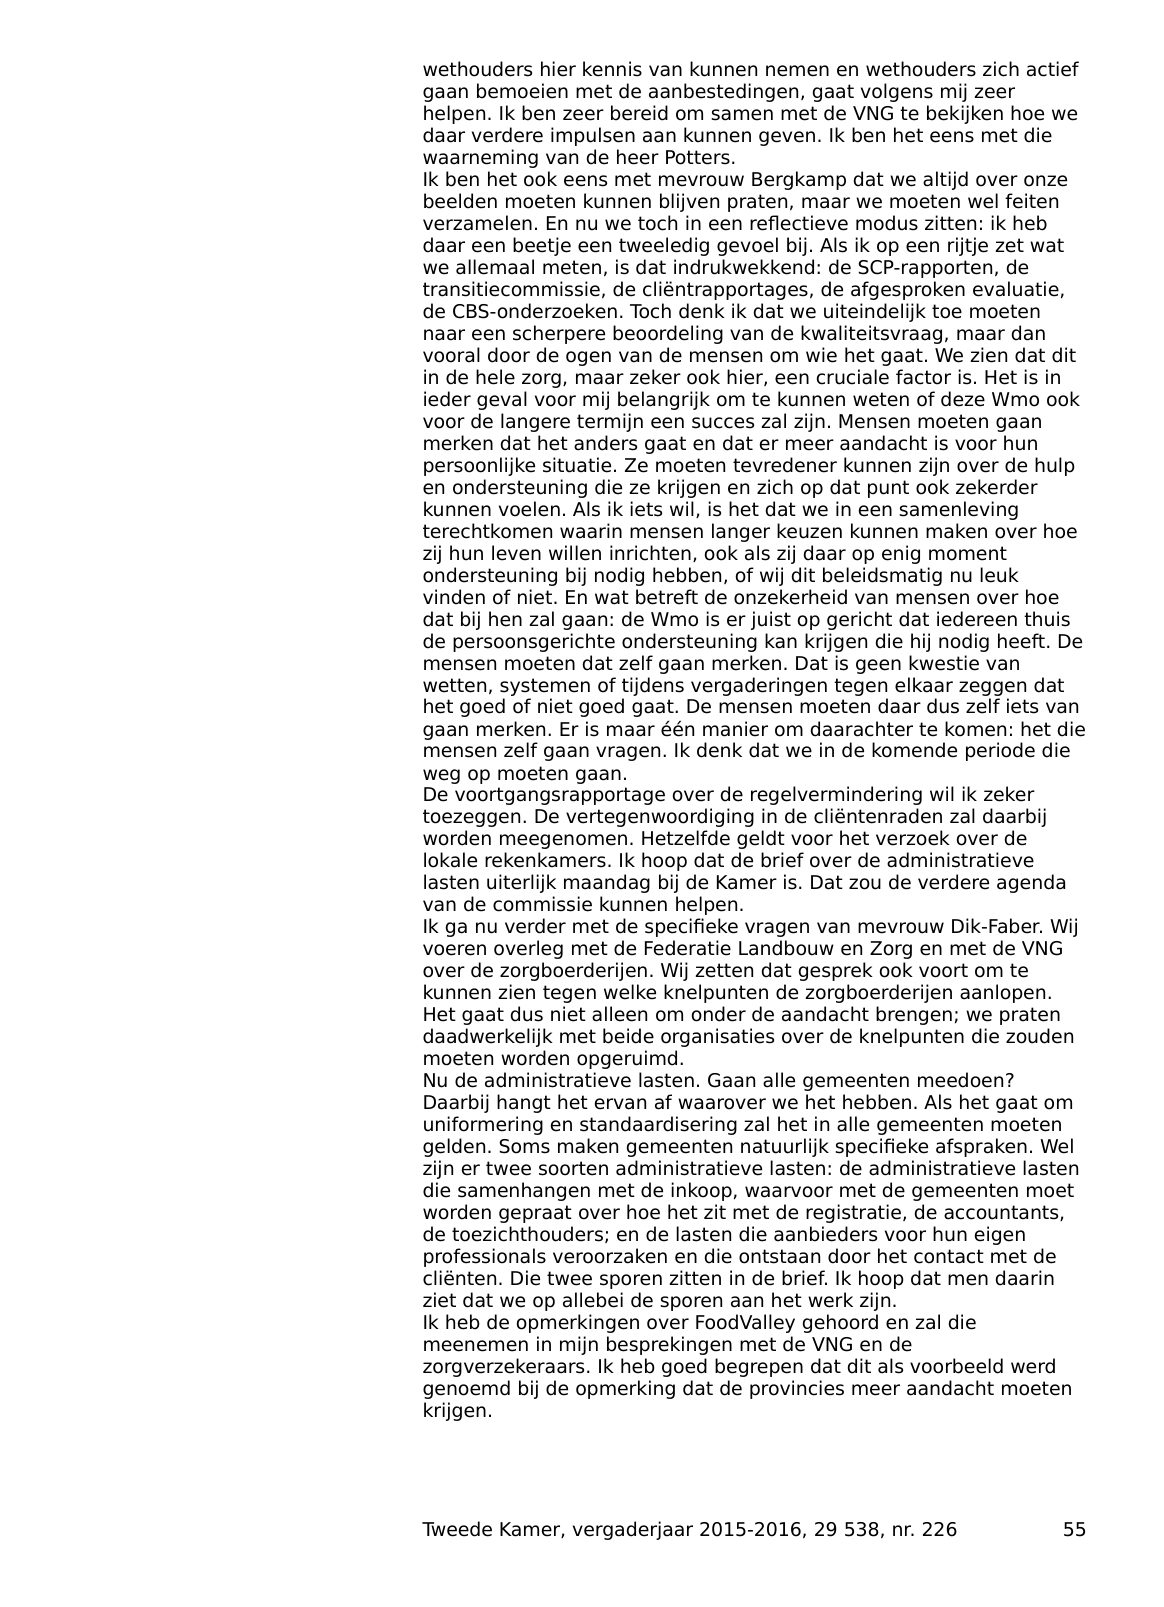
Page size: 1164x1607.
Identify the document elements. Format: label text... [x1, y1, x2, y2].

text De voortgangsrapportage over de regelvermindering wil ik zeker toezeggen. De vertegenwoordiging in de cliëntenraden zal daarbij worden meegenomen. Hetzelfde geldt voor het verzoek over de lokale rekenkamers. Ik hoop dat de brief over de administratieve lasten uiterlijk maandag bij de Kamer is. Dat zou de verdere agenda van de commissie kunnen helpen. [422, 784, 1087, 916]
text Nu de administratieve lasten. Gaan alle gemeenten meedoen? Daarbij hangt het ervan af waarover we het hebben. Als het gaat om uniformering en standaardisering zal het in alle gemeenten moeten gelden. Soms maken gemeenten natuurlijk specifieke afspraken. Wel zijn er twee soorten administratieve lasten: de administratieve lasten die samenhangen met de inkoop, waarvoor met de gemeenten moet worden gepraat over hoe het zit met de registratie, de accountants, de toezichthouders; en de lasten die aanbieders voor hun eigen professionals veroorzaken en die ontstaan door het contact met de cliënten. Die twee sporen zitten in de brief. Ik hoop dat men daarin ziet dat we op allebei de sporen aan het werk zijn. [422, 1070, 1087, 1312]
text Ik ga nu verder met de specifieke vragen van mevrouw Dik-Faber. Wij voeren overleg met de Federatie Landbouw en Zorg en met de VNG over de zorgboerderijen. Wij zetten dat gesprek ook voort om te kunnen zien tegen welke knelpunten de zorgboerderijen aanlopen. Het gaat dus niet alleen om onder de aandacht brengen; we praten daadwerkelijk met beide organisaties over de knelpunten die zouden moeten worden opgeruimd. [422, 916, 1087, 1070]
text wethouders hier kennis van kunnen nemen en wethouders zich actief gaan bemoeien met de aanbestedingen, gaat volgens mij zeer helpen. Ik ben zeer bereid om samen met de VNG te bekijken hoe we daar verdere impulsen aan kunnen geven. Ik ben het eens met die waarneming van de heer Potters. [422, 59, 1087, 169]
text Ik heb de opmerkingen over FoodValley gehoord en zal die meenemen in mijn besprekingen met de VNG en de zorgverzekeraars. Ik heb goed begrepen dat dit als voorbeeld werd genoemd bij de opmerking dat de provincies meer aandacht moeten krijgen. [422, 1312, 1087, 1422]
text Ik ben het ook eens met mevrouw Bergkamp dat we altijd over onze beelden moeten kunnen blijven praten, maar we moeten wel feiten verzamelen. En nu we toch in een reflectieve modus zitten: ik heb daar een beetje een tweeledig gevoel bij. Als ik op een rijtje zet wat we allemaal meten, is dat indrukwekkend: de SCP-rapporten, de transitiecommissie, de cliëntrapportages, de afgesproken evaluatie, de CBS-onderzoeken. Toch denk ik dat we uiteindelijk toe moeten naar een scherpere beoordeling van de kwaliteitsvraag, maar dan vooral door de ogen van de mensen om wie het gaat. We zien dat dit in de hele zorg, maar zeker ook hier, een cruciale factor is. Het is in ieder geval voor mij belangrijk om te kunnen weten of deze Wmo ook voor de langere termijn een succes zal zijn. Mensen moeten gaan merken dat het anders gaat en dat er meer aandacht is voor hun persoonlijke situatie. Ze moeten tevredener kunnen zijn over de hulp en ondersteuning die ze krijgen en zich op dat punt ook zekerder kunnen voelen. Als ik iets wil, is het dat we in een samenleving terechtkomen waarin mensen langer keuzen kunnen maken over hoe zij hun leven willen inrichten, ook als zij daar op enig moment ondersteuning bij nodig hebben, of wij dit beleidsmatig nu leuk vinden of niet. En wat betreft de onzekerheid van mensen over hoe dat bij hen zal gaan: de Wmo is er juist op gericht dat iedereen thuis de persoonsgerichte ondersteuning kan krijgen die hij nodig heeft. De mensen moeten dat zelf gaan merken. Dat is geen kwestie van wetten, systemen of tijdens vergaderingen tegen elkaar zeggen dat het goed of niet goed gaat. De mensen moeten daar dus zelf iets van gaan merken. Er is maar één manier om daarachter te komen: het die mensen zelf gaan vragen. Ik denk dat we in de komende periode die weg op moeten gaan. [422, 169, 1087, 784]
